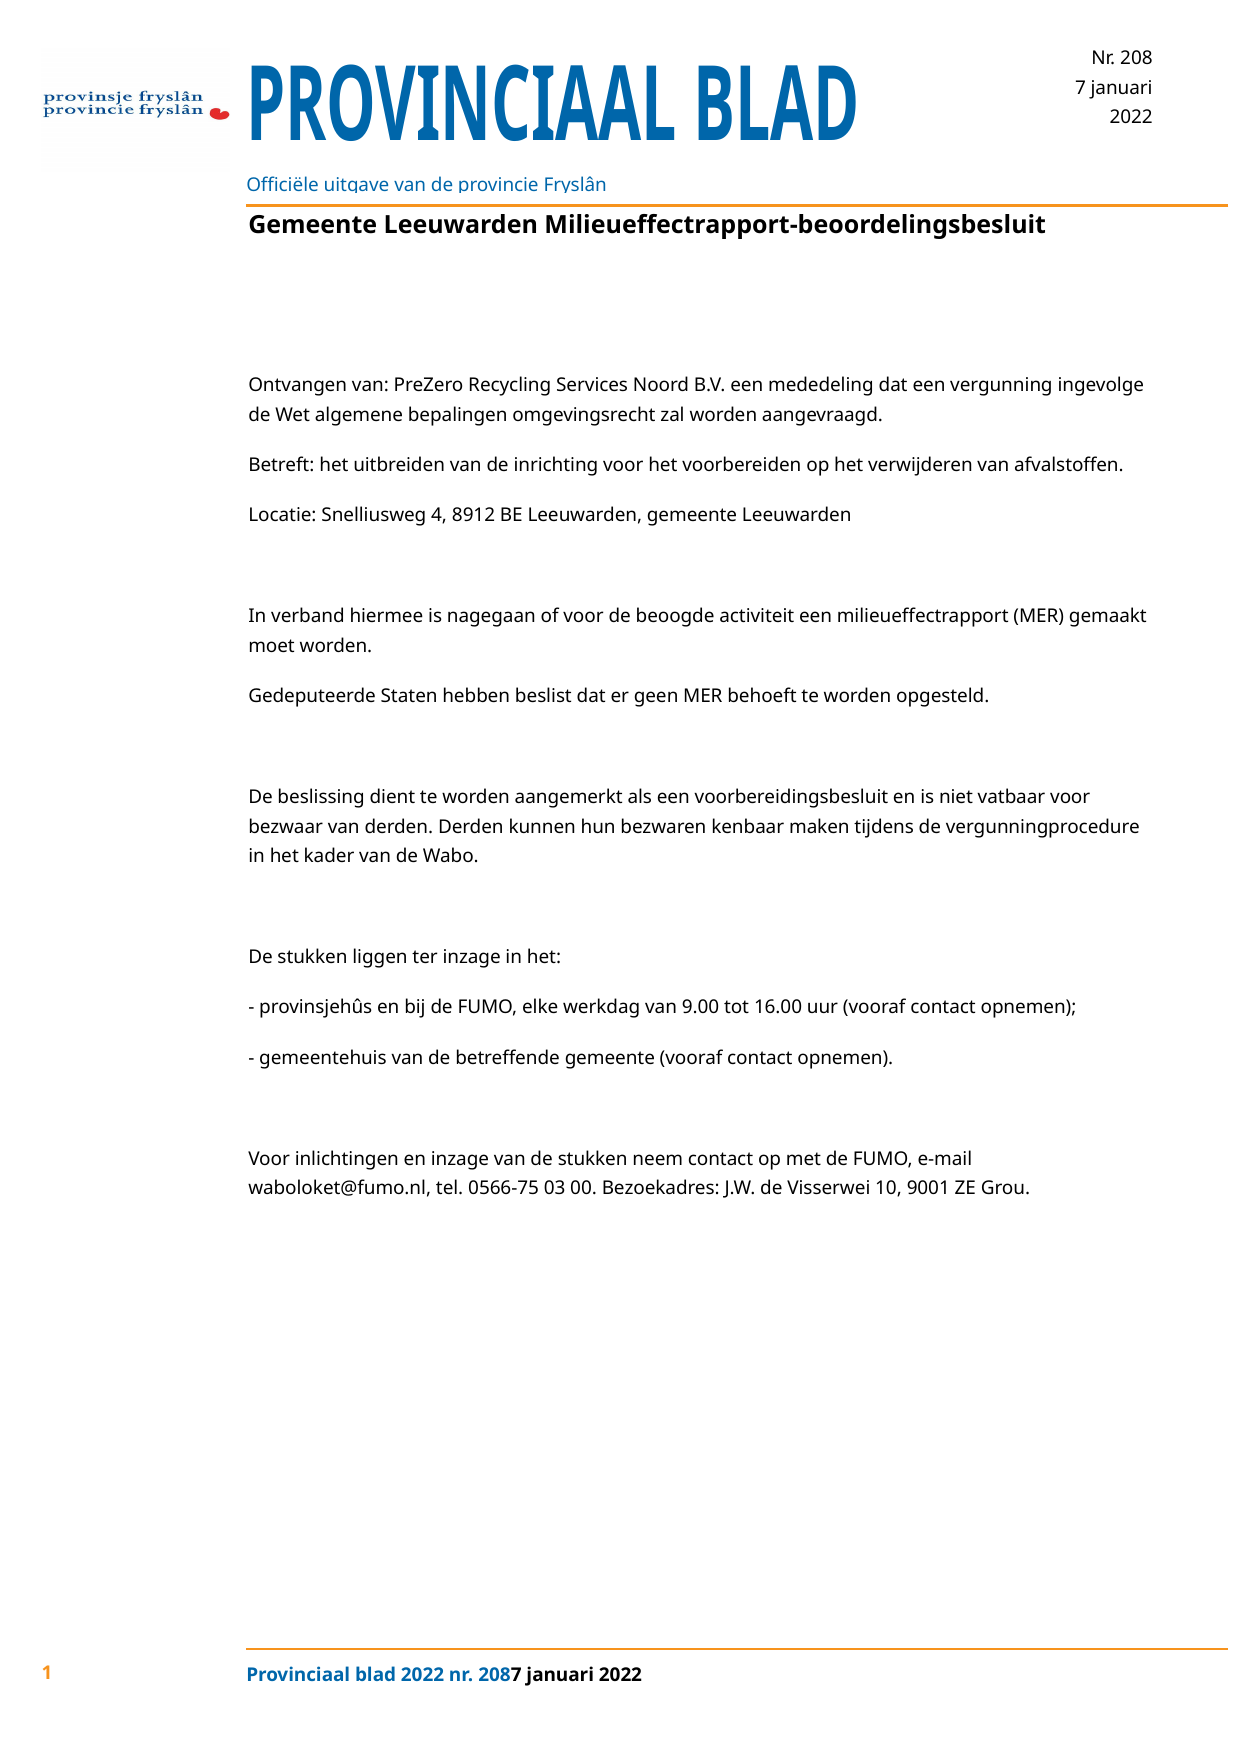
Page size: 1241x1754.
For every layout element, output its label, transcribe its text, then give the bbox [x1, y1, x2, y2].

text Locatie: Snelliusweg 4, 8912 BE Leeuwarden, gemeente Leeuwarden [248, 502, 1152, 527]
text Betreft: het uitbreiden van de inrichting voor het voorbereiden op het verwijderen van afvalstoffen. [248, 451, 1152, 477]
text Ontvangen van: PreZero Recycling Services Noord B.V. een mededeling dat een vergunning ingevolge de Wet algemene bepalingen omgevingsrecht zal worden aangevraagd. [248, 371, 1152, 426]
text - provinsjehûs en bij de FUMO, elke werkdag van 9.00 tot 16.00 uur (vooraf contact opnemen); [248, 994, 1152, 1019]
text In verband hiermee is nagegaan of voor de beoogde activiteit een milieueffectrapport (MER) gemaakt moet worden. [248, 602, 1152, 658]
text Gemeente Leeuwarden Milieueffectrapport-beoordelingsbesluit [248, 207, 1152, 241]
text De beslissing dient te worden aangemerkt als een voorbereidingsbesluit en is niet vatbaar voor bezwaar van derden. Derden kunnen hun bezwaren kenbaar maken tijdens de vergunningprocedure in het kader van de Wabo. [248, 783, 1152, 868]
text Voor inlichtingen en inzage van de stukken neem contact op met de FUMO, e-mail waboloket@fumo.nl, tel. 0566-75 03 00. Bezoekadres: J.W. de Visserwei 10, 9001 ZE Grou. [248, 1145, 1152, 1200]
picture [41, 47, 231, 172]
text - gemeentehuis van de betreffende gemeente (vooraf contact opnemen). [248, 1044, 1152, 1070]
text De stukken liggen ter inzage in het: [248, 943, 1152, 969]
text Gedeputeerde Staten hebben beslist dat er geen MER behoeft te worden opgesteld. [248, 682, 1152, 708]
